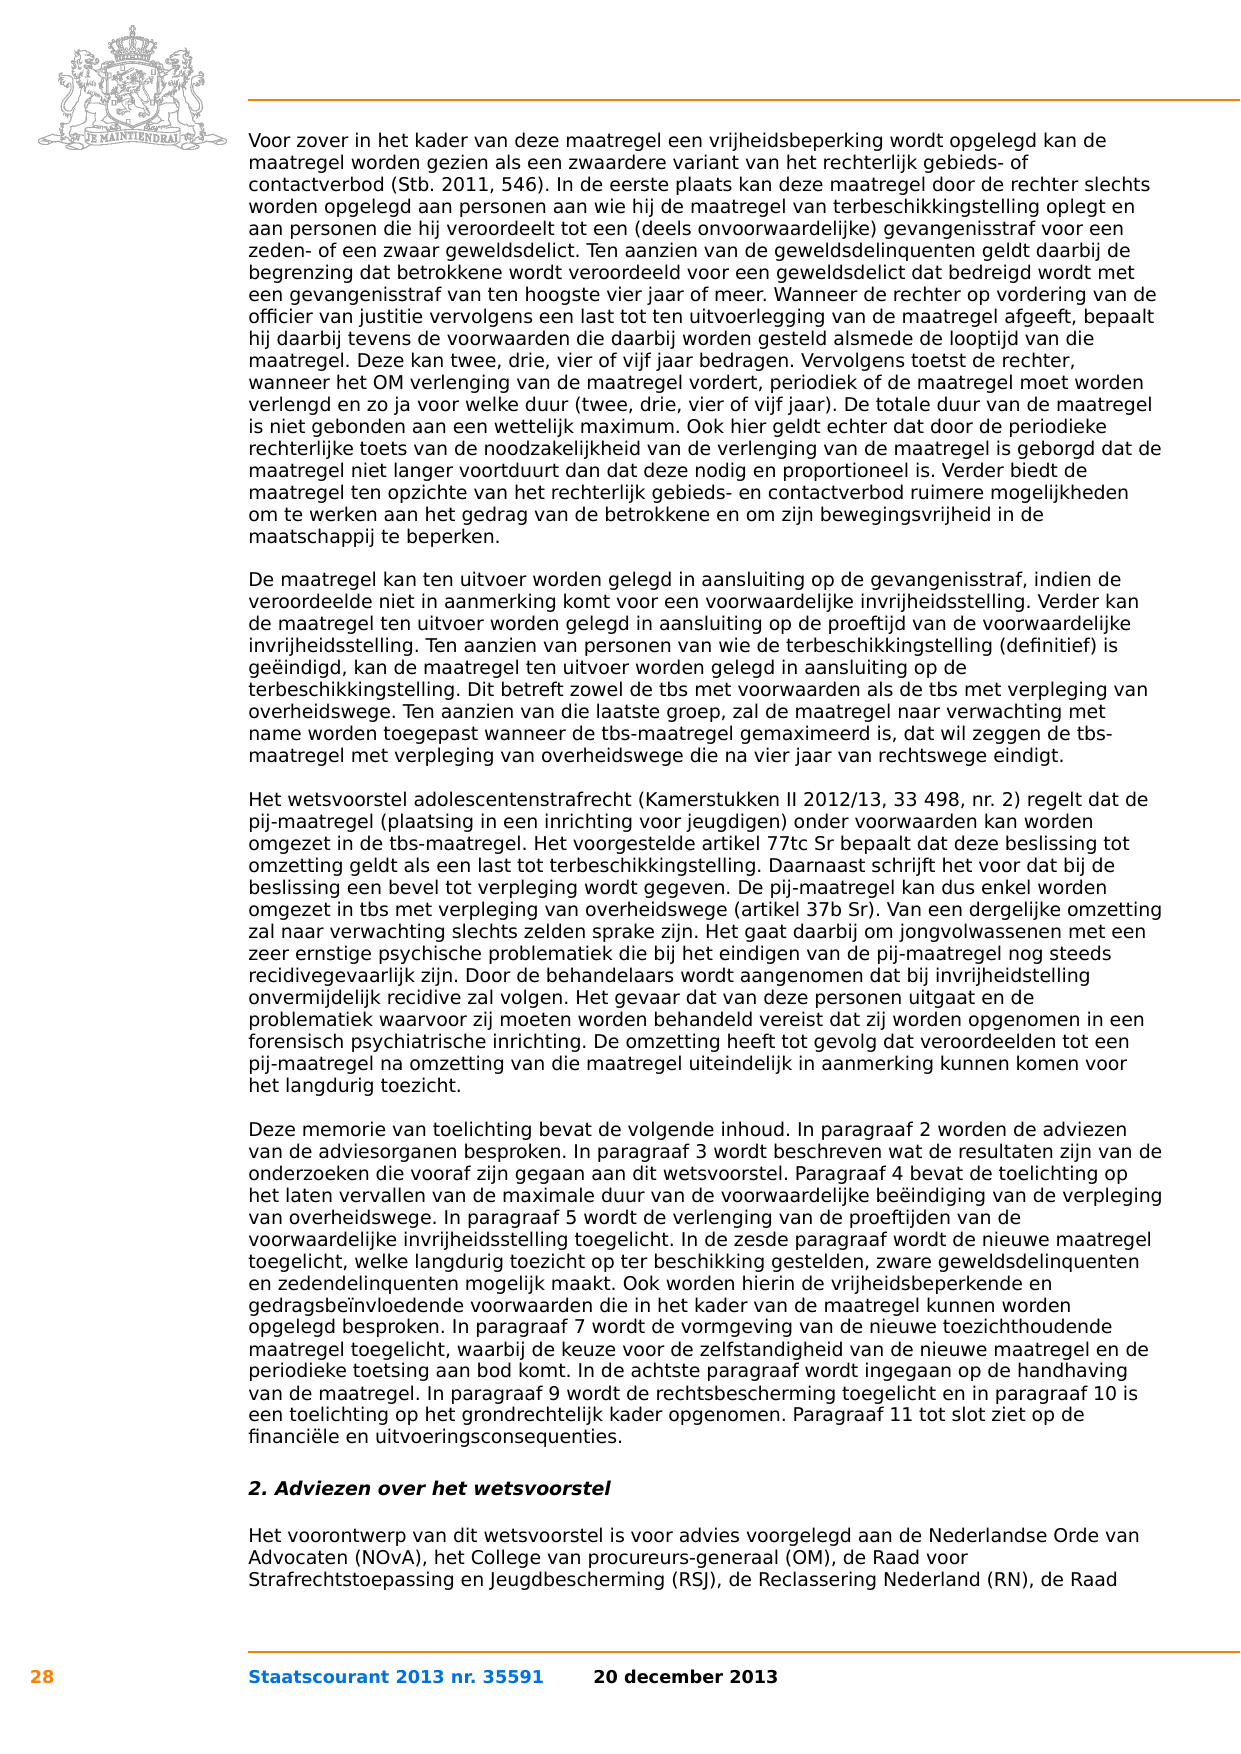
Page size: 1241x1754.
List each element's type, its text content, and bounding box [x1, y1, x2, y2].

text Het wetsvoorstel adolescentenstrafrecht (Kamerstukken II 2012/13, 33 498, nr. 2) regelt dat de pij-maatregel (plaatsing in een inrichting voor jeugdigen) onder voorwaarden kan worden omgezet in de tbs-maatregel. Het voorgestelde artikel 77tc Sr bepaalt dat deze beslissing tot omzetting geldt als een last tot terbeschikkingstelling. Daarnaast schrijft het voor dat bij de beslissing een bevel tot verpleging wordt gegeven. De pij-maatregel kan dus enkel worden omgezet in tbs met verpleging van overheidswege (artikel 37b Sr). Van een dergelijke omzetting zal naar verwachting slechts zelden sprake zijn. Het gaat daarbij om jongvolwassenen met een zeer ernstige psychische problematiek die bij het eindigen van de pij-maatregel nog steeds recidivegevaarlijk zijn. Door de behandelaars wordt aangenomen dat bij invrijheidstelling onvermijdelijk recidive zal volgen. Het gevaar dat van deze personen uitgaat en de problematiek waarvoor zij moeten worden behandeld vereist dat zij worden opgenomen in een forensisch psychiatrische inrichting. De omzetting heeft tot gevolg dat veroordeelden tot een pij-maatregel na omzetting van die maatregel uiteindelijk in aanmerking kunnen komen voor het langdurig toezicht. [248, 789, 1163, 1097]
picture [38, 25, 227, 150]
text Voor zover in het kader van deze maatregel een vrijheidsbeperking wordt opgelegd kan de maatregel worden gezien als een zwaardere variant van het rechterlijk gebieds- of contactverbod (Stb. 2011, 546). In de eerste plaats kan deze maatregel door de rechter slechts worden opgelegd aan personen aan wie hij de maatregel van terbeschikkingstelling oplegt en aan personen die hij veroordeelt tot een (deels onvoorwaardelijke) gevangenisstraf voor een zeden- of een zwaar geweldsdelict. Ten aanzien van de geweldsdelinquenten geldt daarbij de begrenzing dat betrokkene wordt veroordeeld voor een geweldsdelict dat bedreigd wordt met een gevangenisstraf van ten hoogste vier jaar of meer. Wanneer de rechter op vordering van de officier van justitie vervolgens een last tot ten uitvoerlegging van de maatregel afgeeft, bepaalt hij daarbij tevens de voorwaarden die daarbij worden gesteld alsmede de looptijd van die maatregel. Deze kan twee, drie, vier of vijf jaar bedragen. Vervolgens toetst de rechter, wanneer het OM verlenging van de maatregel vordert, periodiek of de maatregel moet worden verlengd en zo ja voor welke duur (twee, drie, vier of vijf jaar). De totale duur van de maatregel is niet gebonden aan een wettelijk maximum. Ook hier geldt echter dat door de periodieke rechterlijke toets van de noodzakelijkheid van de verlenging van de maatregel is geborgd dat de maatregel niet langer voortduurt dan dat deze nodig en proportioneel is. Verder biedt de maatregel ten opzichte van het rechterlijk gebieds- en contactverbod ruimere mogelijkheden om te werken aan het gedrag van de betrokkene en om zijn bewegingsvrijheid in de maatschappij te beperken. [248, 130, 1163, 547]
text De maatregel kan ten uitvoer worden gelegd in aansluiting op de gevangenisstraf, indien de veroordeelde niet in aanmerking komt voor een voorwaardelijke invrijheidsstelling. Verder kan de maatregel ten uitvoer worden gelegd in aansluiting op de proeftijd van de voorwaardelijke invrijheidsstelling. Ten aanzien van personen van wie de terbeschikkingstelling (definitief) is geëindigd, kan de maatregel ten uitvoer worden gelegd in aansluiting op de terbeschikkingstelling. Dit betreft zowel de tbs met voorwaarden als de tbs met verpleging van overheidswege. Ten aanzien van die laatste groep, zal de maatregel naar verwachting met name worden toegepast wanneer de tbs-maatregel gemaximeerd is, dat wil zeggen de tbs-maatregel met verpleging van overheidswege die na vier jaar van rechtswege eindigt. [248, 569, 1163, 767]
text Deze memorie van toelichting bevat de volgende inhoud. In paragraaf 2 worden de adviezen van de adviesorganen besproken. In paragraaf 3 wordt beschreven wat de resultaten zijn van de onderzoeken die vooraf zijn gegaan aan dit wetsvoorstel. Paragraaf 4 bevat de toelichting op het laten vervallen van de maximale duur van de voorwaardelijke beëindiging van de verpleging van overheidswege. In paragraaf 5 wordt de verlenging van de proeftijden van de voorwaardelijke invrijheidsstelling toegelicht. In de zesde paragraaf wordt de nieuwe maatregel toegelicht, welke langdurig toezicht op ter beschikking gestelden, zware geweldsdelinquenten en zedendelinquenten mogelijk maakt. Ook worden hierin de vrijheidsbeperkende en gedragsbeïnvloedende voorwaarden die in het kader van de maatregel kunnen worden opgelegd besproken. In paragraaf 7 wordt de vormgeving van de nieuwe toezichthoudende maatregel toegelicht, waarbij de keuze voor de zelfstandigheid van de nieuwe maatregel en de periodieke toetsing aan bod komt. In de achtste paragraaf wordt ingegaan op de handhaving van de maatregel. In paragraaf 9 wordt de rechtsbescherming toegelicht en in paragraaf 10 is een toelichting op het grondrechtelijk kader opgenomen. Paragraaf 11 tot slot ziet op de financiële en uitvoeringsconsequenties. [248, 1119, 1163, 1448]
subtitle 2. Adviezen over het wetsvoorstel [248, 1478, 1163, 1500]
text Het voorontwerp van dit wetsvoorstel is voor advies voorgelegd aan de Nederlandse Orde van Advocaten (NOvA), het College van procureurs-generaal (OM), de Raad voor Strafrechtstoepassing en Jeugdbescherming (RSJ), de Reclassering Nederland (RN), de Raad [248, 1525, 1163, 1591]
